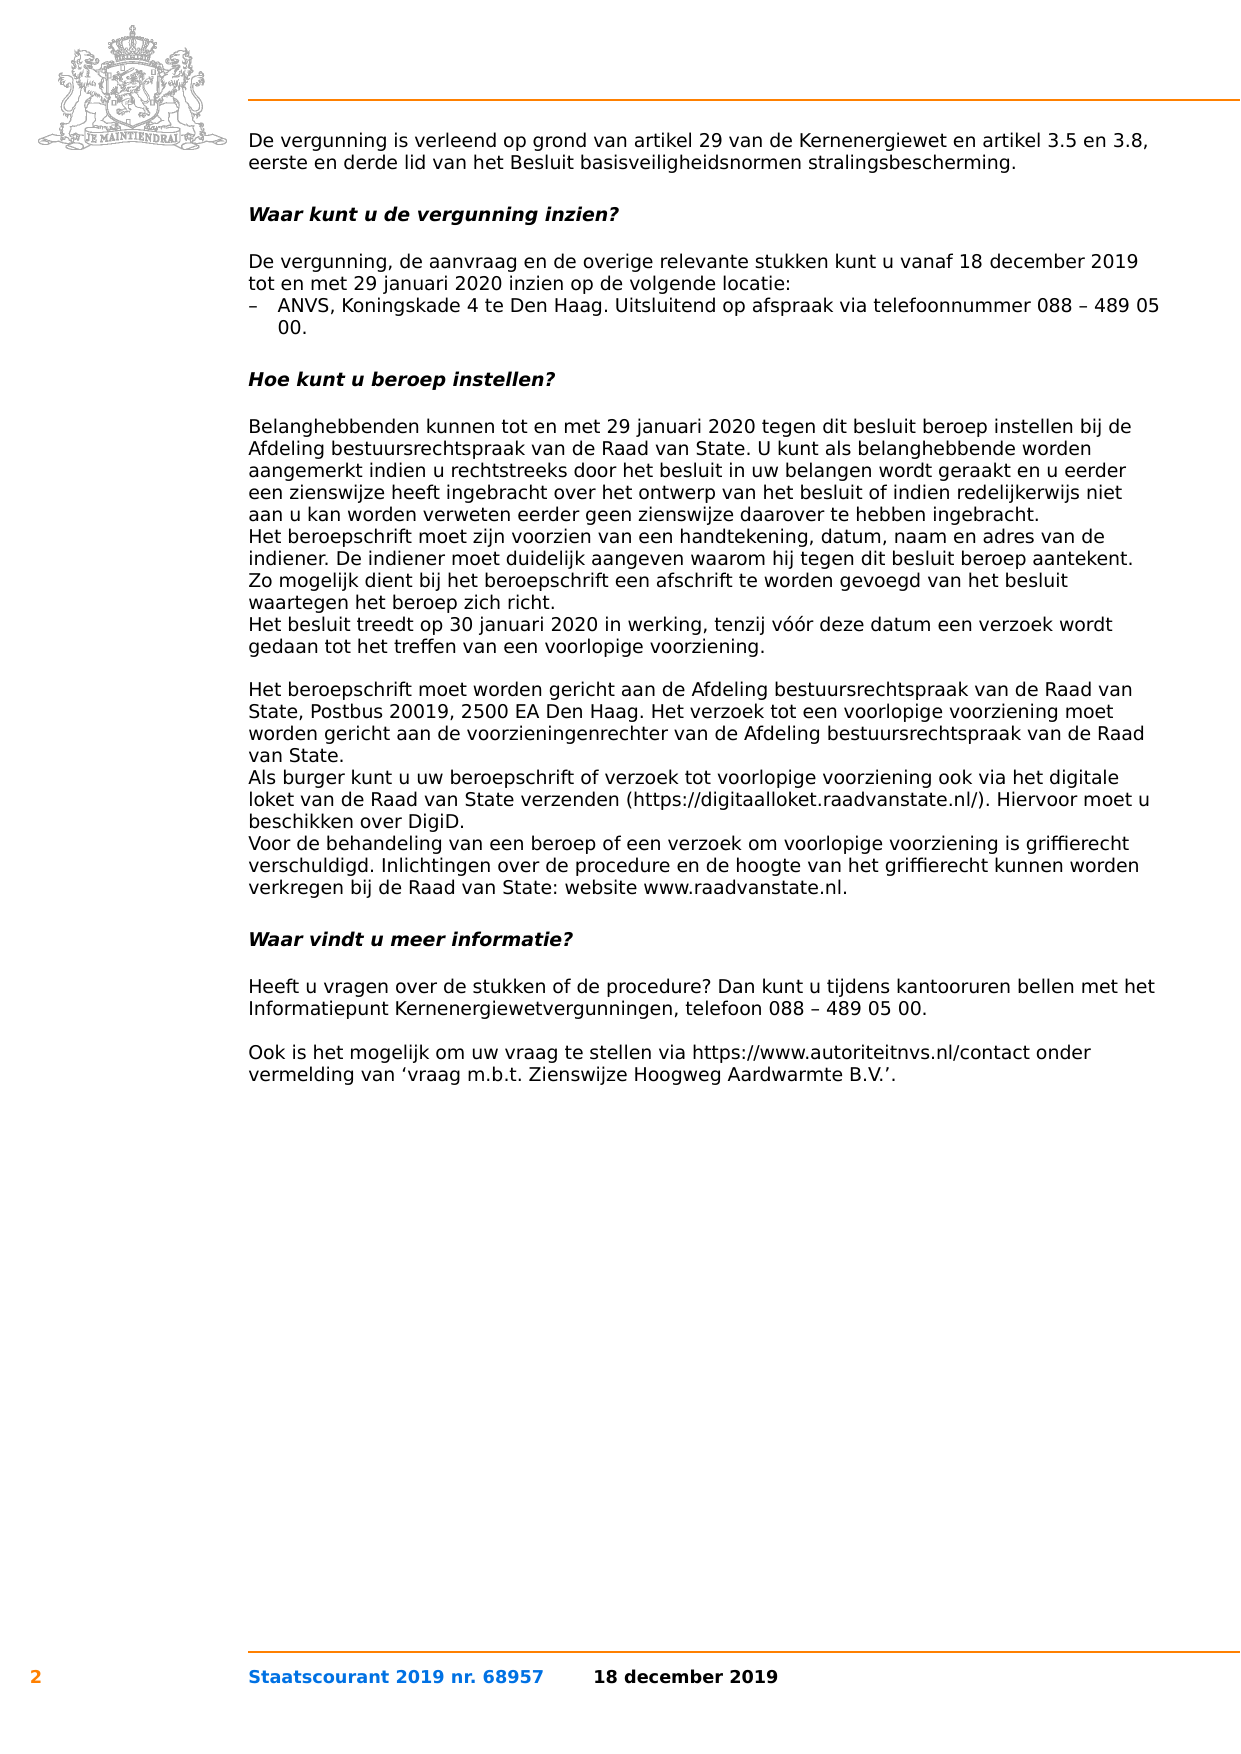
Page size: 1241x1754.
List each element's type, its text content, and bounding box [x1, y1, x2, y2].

text Voor de behandeling van een beroep of een verzoek om voorlopige voorziening is griffierecht verschuldigd. Inlichtingen over de procedure en de hoogte van het griffierecht kunnen worden verkregen bij de Raad van State: website www.raadvanstate.nl. [248, 833, 1163, 899]
text Het besluit treedt op 30 januari 2020 in werking, tenzij vóór deze datum een verzoek wordt gedaan tot het treffen van een voorlopige voorziening. [248, 613, 1163, 657]
text Het beroepschrift moet worden gericht aan de Afdeling bestuursrechtspraak van de Raad van State, Postbus 20019, 2500 EA Den Haag. Het verzoek tot een voorlopige voorziening moet worden gericht aan de voorzieningenrechter van de Afdeling bestuursrechtspraak van de Raad van State. [248, 679, 1163, 767]
picture [38, 25, 227, 150]
text De vergunning, de aanvraag en de overige relevante stukken kunt u vanaf 18 december 2019 tot en met 29 januari 2020 inzien op de volgende locatie: [248, 251, 1163, 295]
text Ook is het mogelijk om uw vraag te stellen via https://www.autoriteitnvs.nl/contact onder vermelding van ‘vraag m.b.t. Zienswijze Hoogweg Aardwarmte B.V.’. [248, 1042, 1163, 1086]
subtitle Hoe kunt u beroep instellen? [248, 369, 1163, 391]
text Het beroepschrift moet zijn voorzien van een handtekening, datum, naam en adres van de indiener. De indiener moet duidelijk aangeven waarom hij tegen dit besluit beroep aantekent. Zo mogelijk dient bij het beroepschrift een afschrift te worden gevoegd van het besluit waartegen het beroep zich richt. [248, 526, 1163, 613]
text – ANVS, Koningskade 4 te Den Haag. Uitsluitend op afspraak via telefoonnummer 088 – 489 05 00. [248, 295, 1163, 339]
subtitle Waar vindt u meer informatie? [248, 929, 1163, 951]
text De vergunning is verleend op grond van artikel 29 van de Kernenergiewet en artikel 3.5 en 3.8, eerste en derde lid van het Besluit basisveiligheidsnormen stralingsbescherming. [248, 130, 1163, 174]
subtitle Waar kunt u de vergunning inzien? [248, 204, 1163, 226]
text Belanghebbenden kunnen tot en met 29 januari 2020 tegen dit besluit beroep instellen bij de Afdeling bestuursrechtspraak van de Raad van State. U kunt als belanghebbende worden aangemerkt indien u rechtstreeks door het besluit in uw belangen wordt geraakt en u eerder een zienswijze heeft ingebracht over het ontwerp van het besluit of indien redelijkerwijs niet aan u kan worden verweten eerder geen zienswijze daarover te hebben ingebracht. [248, 416, 1163, 526]
text Heeft u vragen over de stukken of de procedure? Dan kunt u tijdens kantooruren bellen met het Informatiepunt Kernenergiewetvergunningen, telefoon 088 – 489 05 00. [248, 976, 1163, 1020]
text Als burger kunt u uw beroepschrift of verzoek tot voorlopige voor­ziening ook via het digitale loket van de Raad van State verzenden (https://digitaalloket.raadvanstate.nl/). Hiervoor moet u beschikken over DigiD. [248, 767, 1163, 833]
